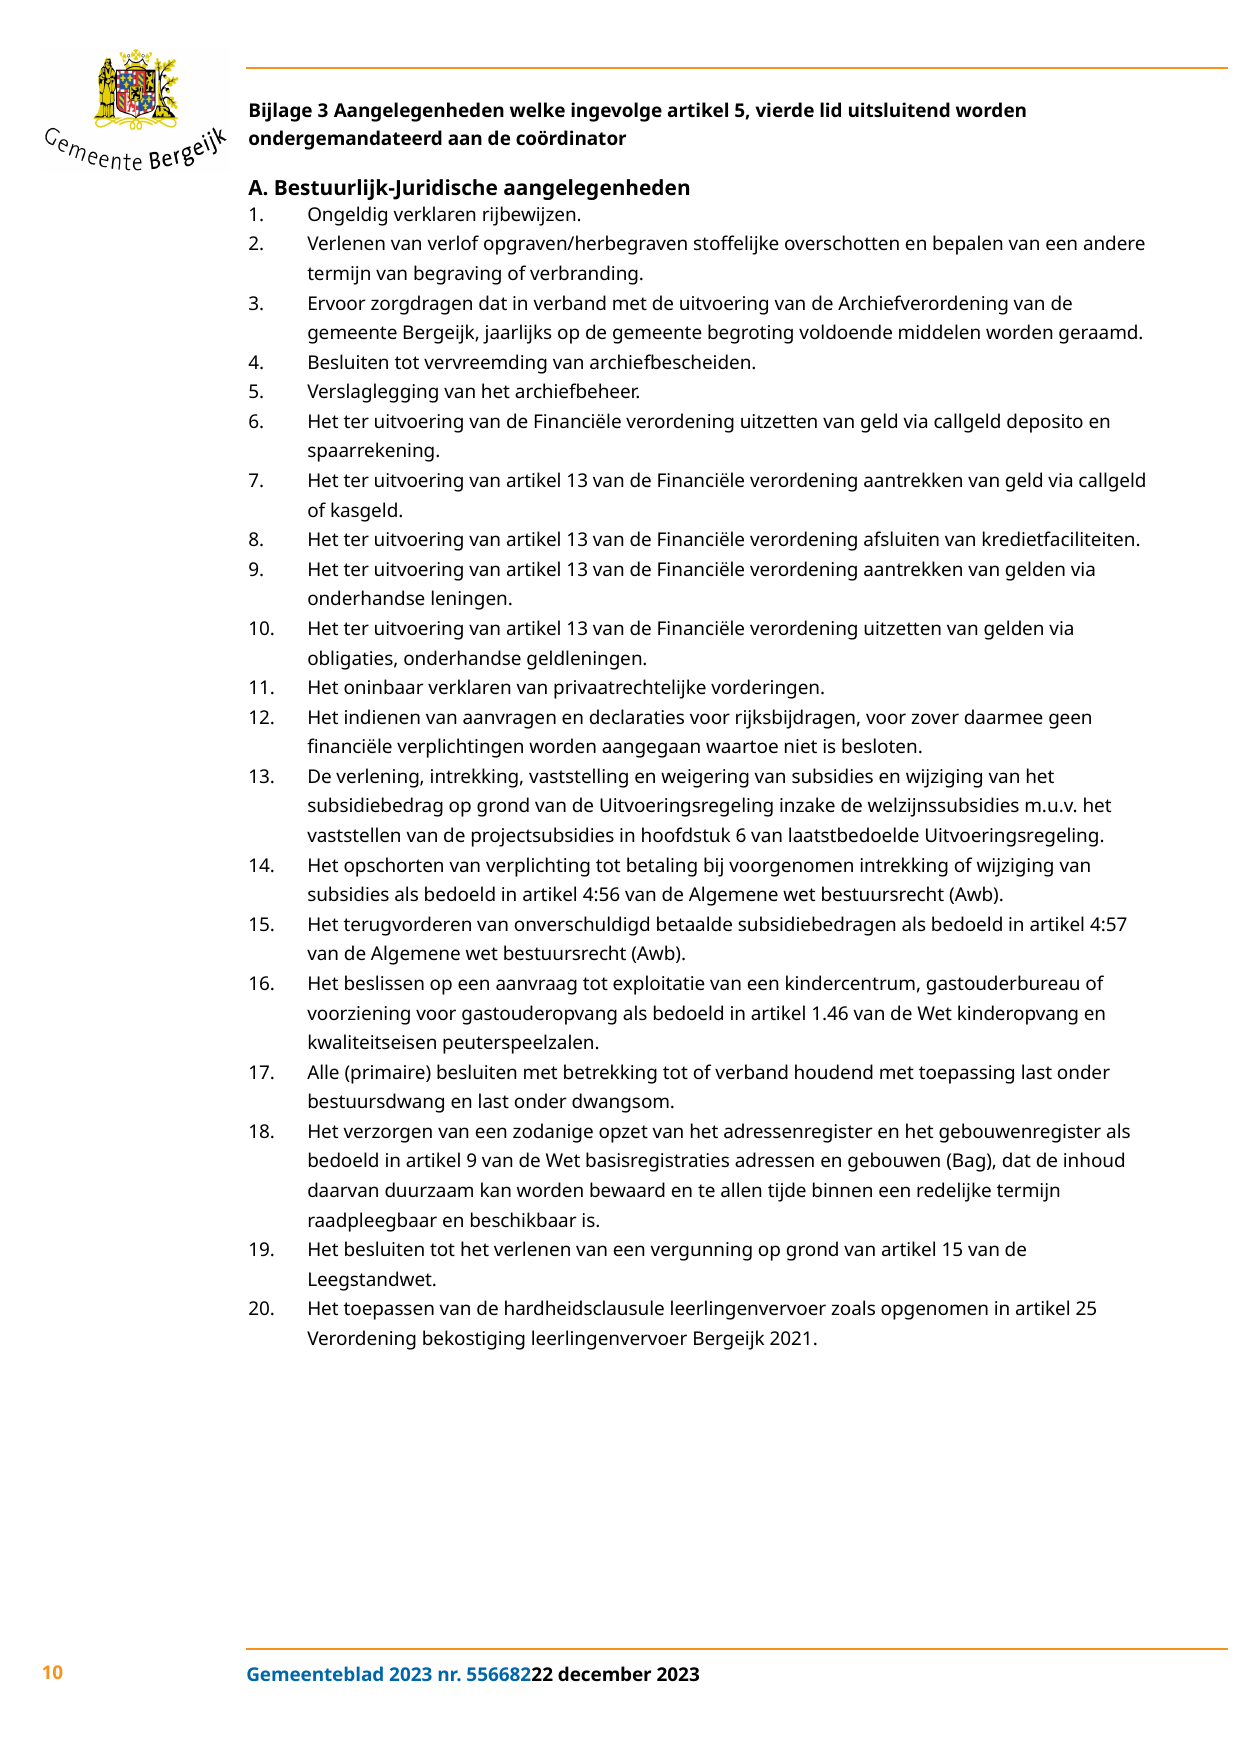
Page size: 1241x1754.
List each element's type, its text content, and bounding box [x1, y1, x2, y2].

list Het opschorten van verplichting tot betaling bij voorgenomen intrekking of wijziging van subsidies als bedoeld in artikel 4:56 van de Algemene wet bestuursrecht (Awb). [248, 852, 1152, 907]
list Het toepassen van de hardheidsclausule leerlingenvervoer zoals opgenomen in artikel 25 Verordening bekostiging leerlingenvervoer Bergeijk 2021. [248, 1296, 1152, 1351]
list Besluiten tot vervreemding van archiefbescheiden. [248, 349, 1152, 375]
list Alle (primaire) besluiten met betrekking tot of verband houdend met toepassing last onder bestuursdwang en last onder dwangsom. [248, 1059, 1152, 1114]
list Het ter uitvoering van de Financiële verordening uitzetten van geld via callgeld deposito en spaarrekening. [248, 408, 1152, 463]
list Het ter uitvoering van artikel 13 van de Financiële verordening afsluiten van kredietfaciliteiten. [248, 526, 1152, 552]
list Het ter uitvoering van artikel 13 van de Financiële verordening uitzetten van gelden via obligaties, onderhandse geldleningen. [248, 615, 1152, 671]
picture [41, 47, 231, 172]
list Ervoor zorgdragen dat in verband met de uitvoering van de Archiefverordening van de gemeente Bergeijk, jaarlijks op de gemeente begroting voldoende middelen worden geraamd. [248, 290, 1152, 345]
text A. Bestuurlijk-Juridische aangelegenheden [248, 173, 1152, 201]
list Het indienen van aanvragen en declaraties voor rijksbijdragen, voor zover daarmee geen financiële verplichtingen worden aangegaan waartoe niet is besloten. [248, 704, 1152, 759]
text Bijlage 3 Aangelegenheden welke ingevolge artikel 5, vierde lid uitsluitend worden ondergemandateerd aan de coördinator [248, 95, 1152, 152]
list Het ter uitvoering van artikel 13 van de Financiële verordening aantrekken van gelden via onderhandse leningen. [248, 556, 1152, 611]
list Verslaglegging van het archiefbeheer. [248, 378, 1152, 404]
list Het beslissen op een aanvraag tot exploitatie van een kindercentrum, gastouderbureau of voorziening voor gastouderopvang als bedoeld in artikel 1.46 van de Wet kinderopvang en kwaliteitseisen peuterspeelzalen. [248, 970, 1152, 1055]
list Het verzorgen van een zodanige opzet van het adressenregister en het gebouwenregister als bedoeld in artikel 9 van de Wet basisregistraties adressen en gebouwen (Bag), dat de inhoud daarvan duurzaam kan worden bewaard en te allen tijde binnen een redelijke termijn raadpleegbaar en beschikbaar is. [248, 1118, 1152, 1233]
list Het ter uitvoering van artikel 13 van de Financiële verordening aantrekken van geld via callgeld of kasgeld. [248, 467, 1152, 523]
list Verlenen van verlof opgraven/herbegraven stoffelijke overschotten en bepalen van een andere termijn van begraving of verbranding. [248, 231, 1152, 286]
list Ongeldig verklaren rijbewijzen. [248, 201, 1152, 227]
list De verlening, intrekking, vaststelling en weigering van subsidies en wijziging van het subsidiebedrag op grond van de Uitvoeringsregeling inzake de welzijnssubsidies m.u.v. het vaststellen van de projectsubsidies in hoofdstuk 6 van laatstbedoelde Uitvoeringsregeling. [248, 763, 1152, 848]
list Het oninbaar verklaren van privaatrechtelijke vorderingen. [248, 674, 1152, 700]
list Het terugvorderen van onverschuldigd betaalde subsidiebedragen als bedoeld in artikel 4:57 van de Algemene wet bestuursrecht (Awb). [248, 911, 1152, 966]
list Het besluiten tot het verlenen van een vergunning op grond van artikel 15 van de Leegstandwet. [248, 1236, 1152, 1292]
